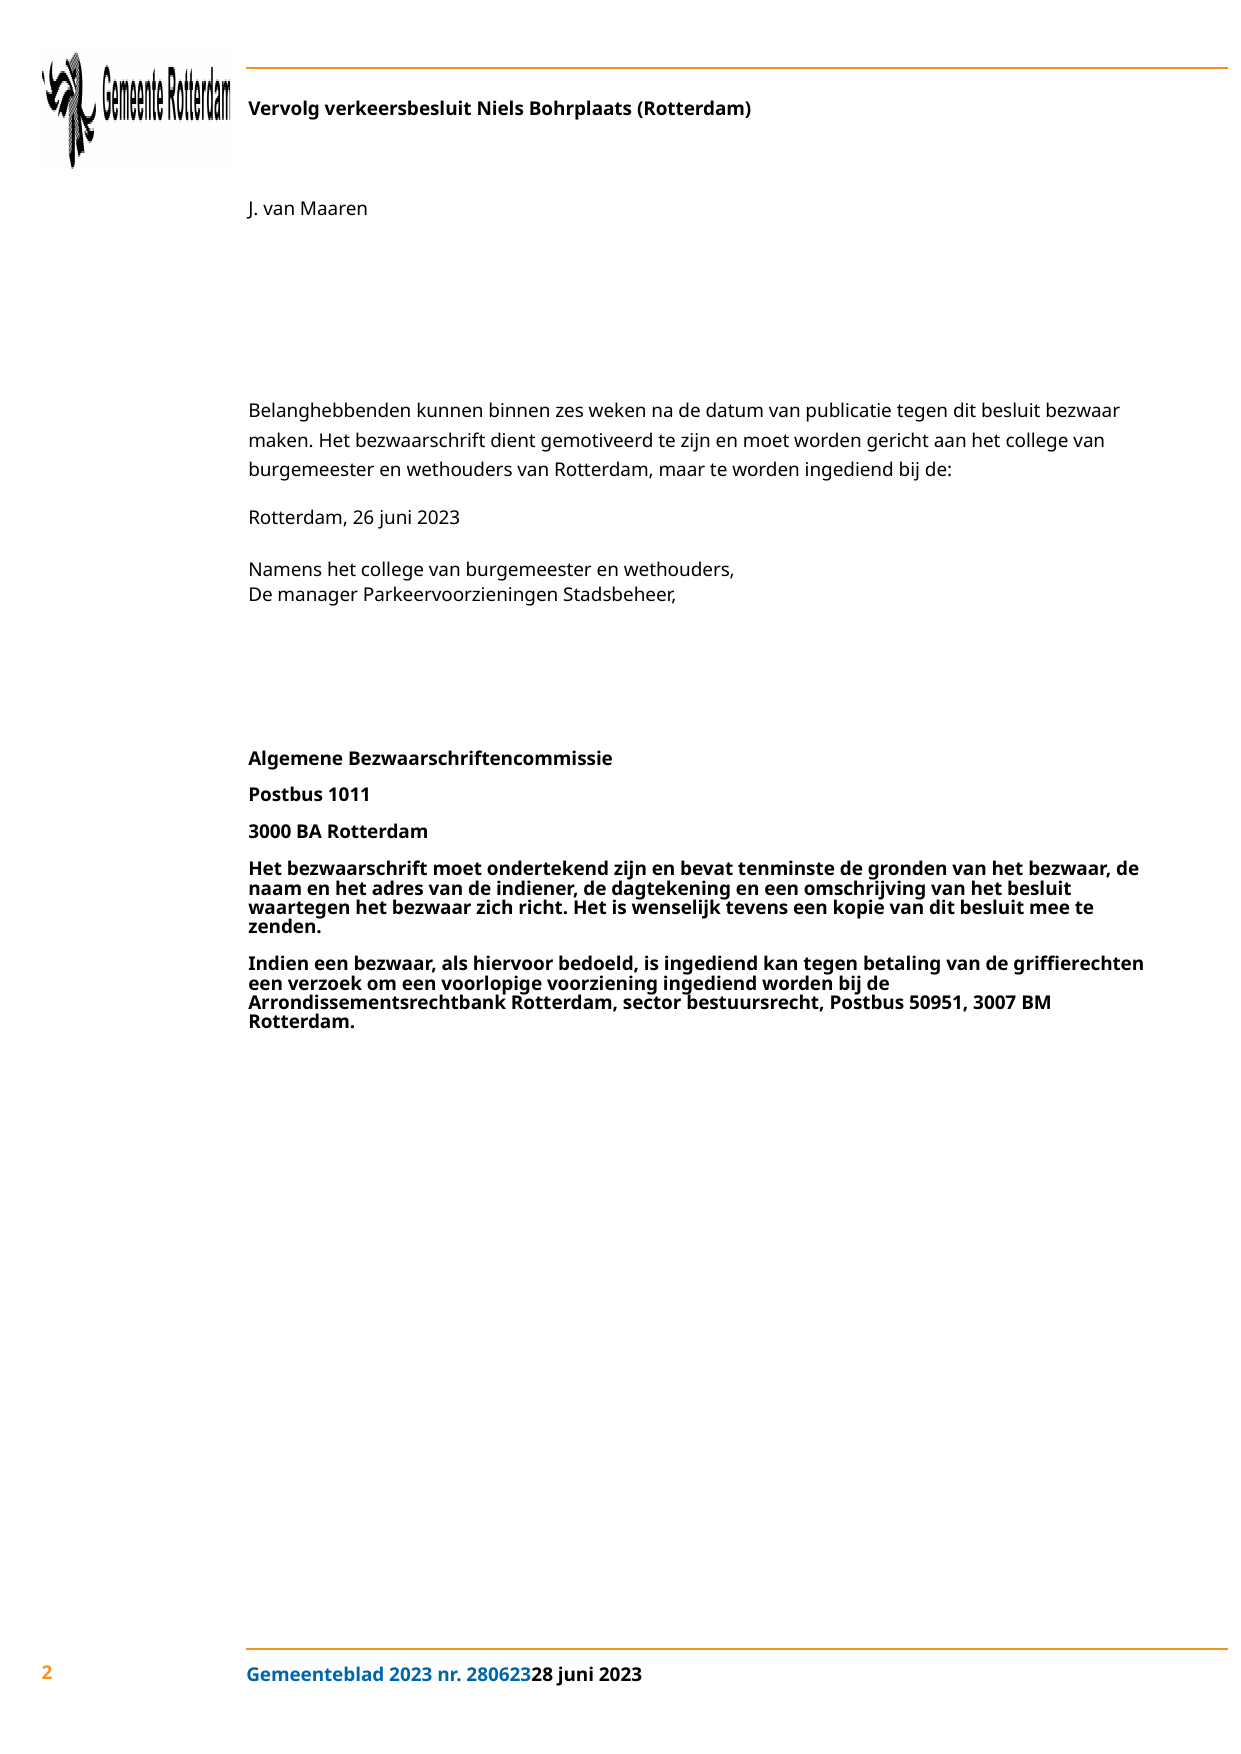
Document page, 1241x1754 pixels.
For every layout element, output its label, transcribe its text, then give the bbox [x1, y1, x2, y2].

text Rotterdam, 26 juni 2023 [248, 504, 1152, 530]
text 3000 BA Rotterdam [248, 823, 1152, 843]
text Namens het college van burgemeester en wethouders, [248, 556, 1152, 581]
text J. van Maaren [248, 196, 1152, 221]
text Algemene Bezwaarschriftencommissie [248, 749, 1152, 769]
text Postbus 1011 [248, 786, 1152, 806]
text De manager Parkeervoorzieningen Stadsbeheer, [248, 581, 1152, 607]
text Het bezwaarschrift moet ondertekend zijn en bevat tenminste de gronden van het bezwaar, de naam en het adres van de indiener, de dagtekening en een omschrijving van het besluit waartegen het bezwaar zich richt. Het is wenselijk tevens een kopie van dit besluit mee te zenden. [248, 860, 1152, 937]
picture [41, 47, 231, 172]
text Belanghebbenden kunnen binnen zes weken na de datum van publicatie tegen dit besluit bezwaar maken. Het bezwaarschrift dient gemotiveerd te zijn en moet worden gericht aan het college van burgemeester en wethouders van Rotterdam, maar te worden ingediend bij de: [248, 397, 1152, 482]
text Indien een bezwaar, als hiervoor bedoeld, is ingediend kan tegen betaling van de griffierechten een verzoek om een voorlopige voorziening ingediend worden bij de Arrondissementsrechtbank Rotterdam, sector bestuursrecht, Postbus 50951, 3007 BM Rotterdam. [248, 955, 1152, 1032]
text Vervolg verkeersbesluit Niels Bohrplaats (Rotterdam) [248, 95, 1152, 121]
